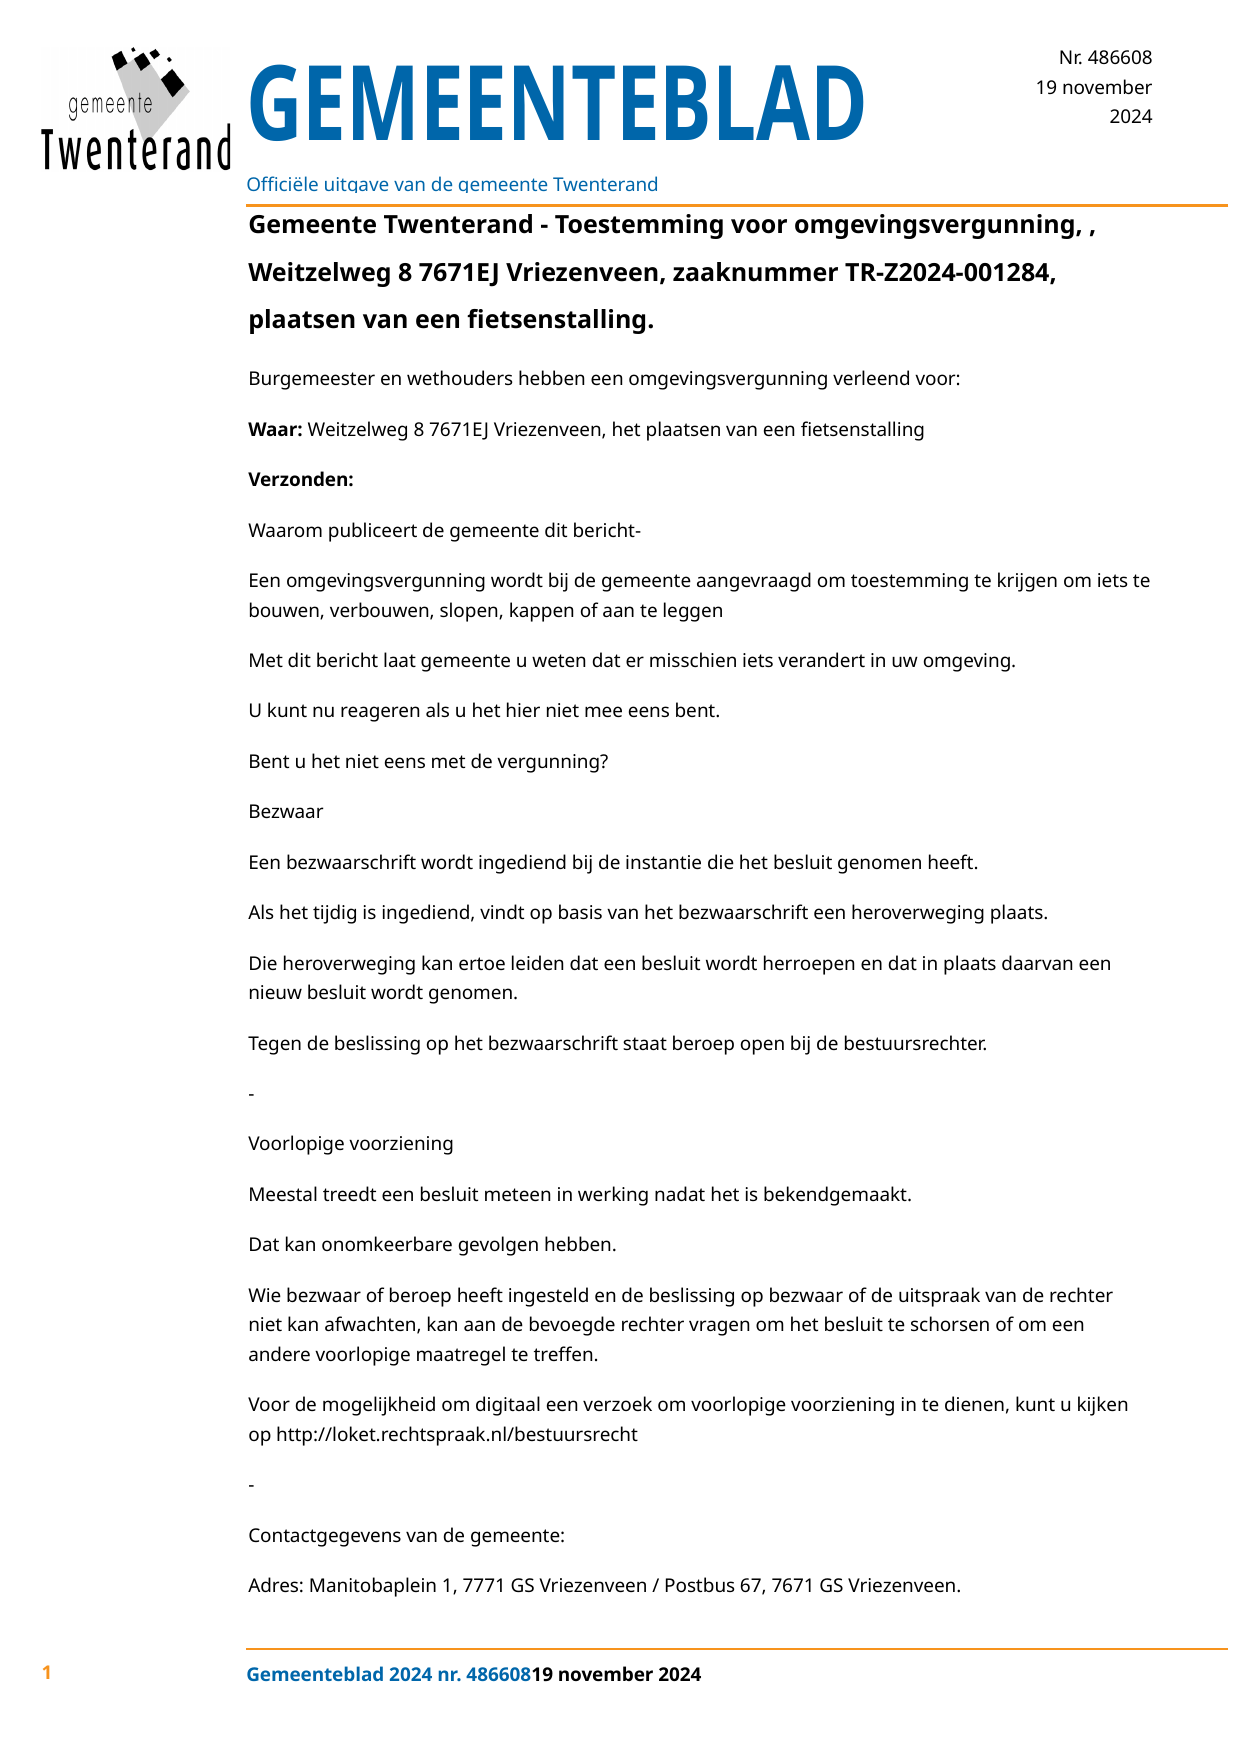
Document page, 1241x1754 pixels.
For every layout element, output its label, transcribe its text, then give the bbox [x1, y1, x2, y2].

text Een omgevingsvergunning wordt bij de gemeente aangevraagd om toestemming te krijgen om iets te bouwen, verbouwen, slopen, kappen of aan te leggen [248, 567, 1152, 622]
text Als het tijdig is ingediend, vindt op basis van het bezwaarschrift een heroverweging plaats. [248, 899, 1152, 925]
text Voorlopige voorziening [248, 1131, 1152, 1156]
text Bezwaar [248, 798, 1152, 824]
text Voor de mogelijkheid om digitaal een verzoek om voorlopige voorziening in te dienen, kunt u kijken op http://loket.rechtspraak.nl/bestuursrecht [248, 1391, 1152, 1447]
text U kunt nu reageren als u het hier niet mee eens bent. [248, 698, 1152, 723]
text Burgemeester en wethouders hebben een omgevingsvergunning verleend voor: [248, 366, 1152, 391]
text - [248, 1080, 1152, 1106]
text - [248, 1471, 1152, 1497]
text Dat kan onomkeerbare gevolgen hebben. [248, 1231, 1152, 1257]
text Bent u het niet eens met de vergunning? [248, 748, 1152, 774]
text Waar: Weitzelweg 8 7671EJ Vriezenveen, het plaatsen van een fietsenstalling [248, 416, 1152, 442]
picture [41, 47, 231, 172]
text Een bezwaarschrift wordt ingediend bij de instantie die het besluit genomen heeft. [248, 849, 1152, 874]
text Waarom publiceert de gemeente dit bericht- [248, 517, 1152, 542]
text Wie bezwaar of beroep heeft ingesteld en de beslissing op bezwaar of de uitspraak van de rechter niet kan afwachten, kan aan de bevoegde rechter vragen om het besluit te schorsen of om een andere voorlopige maatregel te treffen. [248, 1282, 1152, 1367]
text Die heroverweging kan ertoe leiden dat een besluit wordt herroepen en dat in plaats daarvan een nieuw besluit wordt genomen. [248, 950, 1152, 1005]
text Meestal treedt een besluit meteen in werking nadat het is bekendgemaakt. [248, 1181, 1152, 1207]
text Verzonden: [248, 466, 1152, 492]
text Tegen de beslissing op het bezwaarschrift staat beroep open bij de bestuursrechter. [248, 1030, 1152, 1055]
text Gemeente Twenterand - Toestemming voor omgevingsvergunning, , Weitzelweg 8 7671EJ Vriezenveen, zaaknummer TR-Z2024-001284, plaatsen van een fietsenstalling. [248, 207, 1152, 336]
text Contactgegevens van de gemeente: [248, 1522, 1152, 1547]
text Met dit bericht laat gemeente u weten dat er misschien iets verandert in uw omgeving. [248, 647, 1152, 673]
text Adres: Manitobaplein 1, 7771 GS Vriezenveen / Postbus 67, 7671 GS Vriezenveen. [248, 1572, 1152, 1598]
